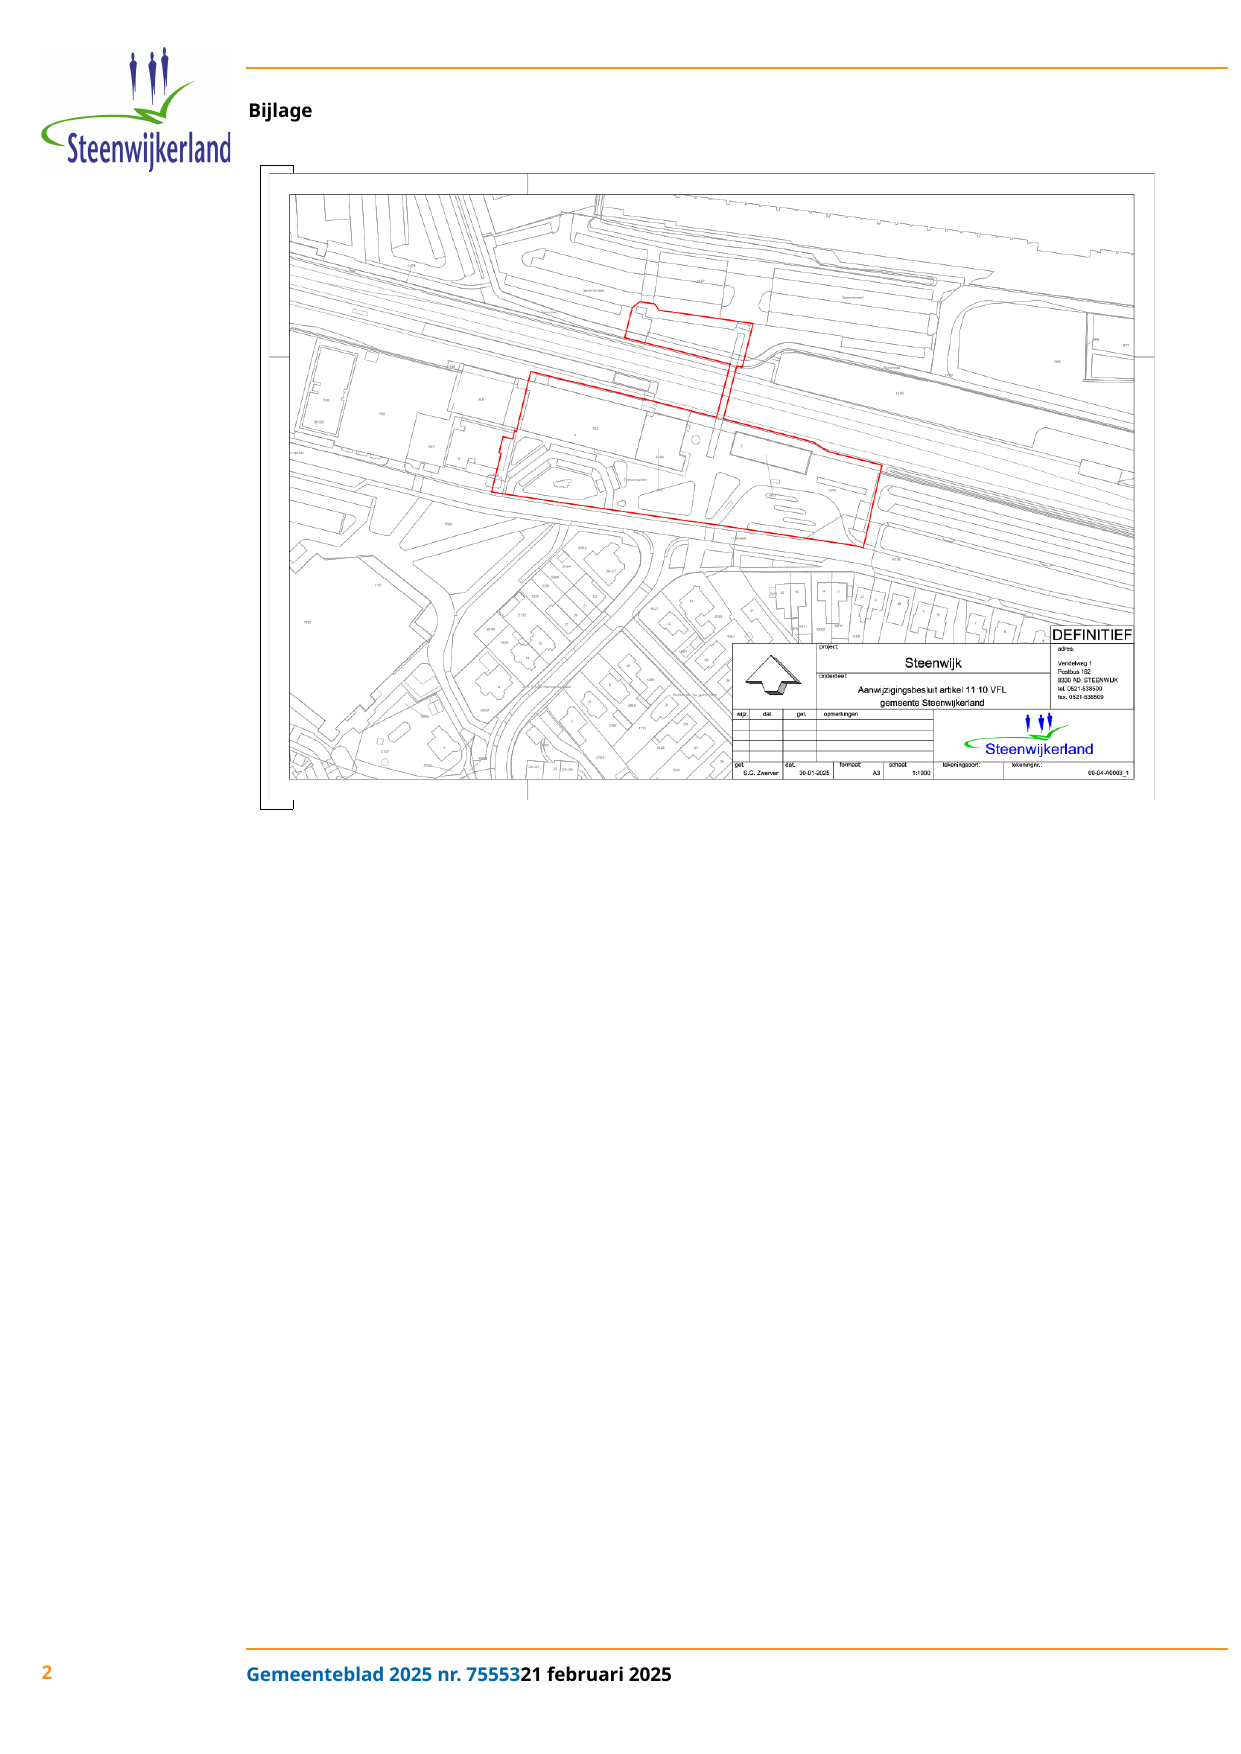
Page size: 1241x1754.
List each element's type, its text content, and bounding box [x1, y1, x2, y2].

text Bijlage [248, 95, 1152, 123]
picture [268, 173, 1155, 800]
picture [41, 47, 231, 172]
